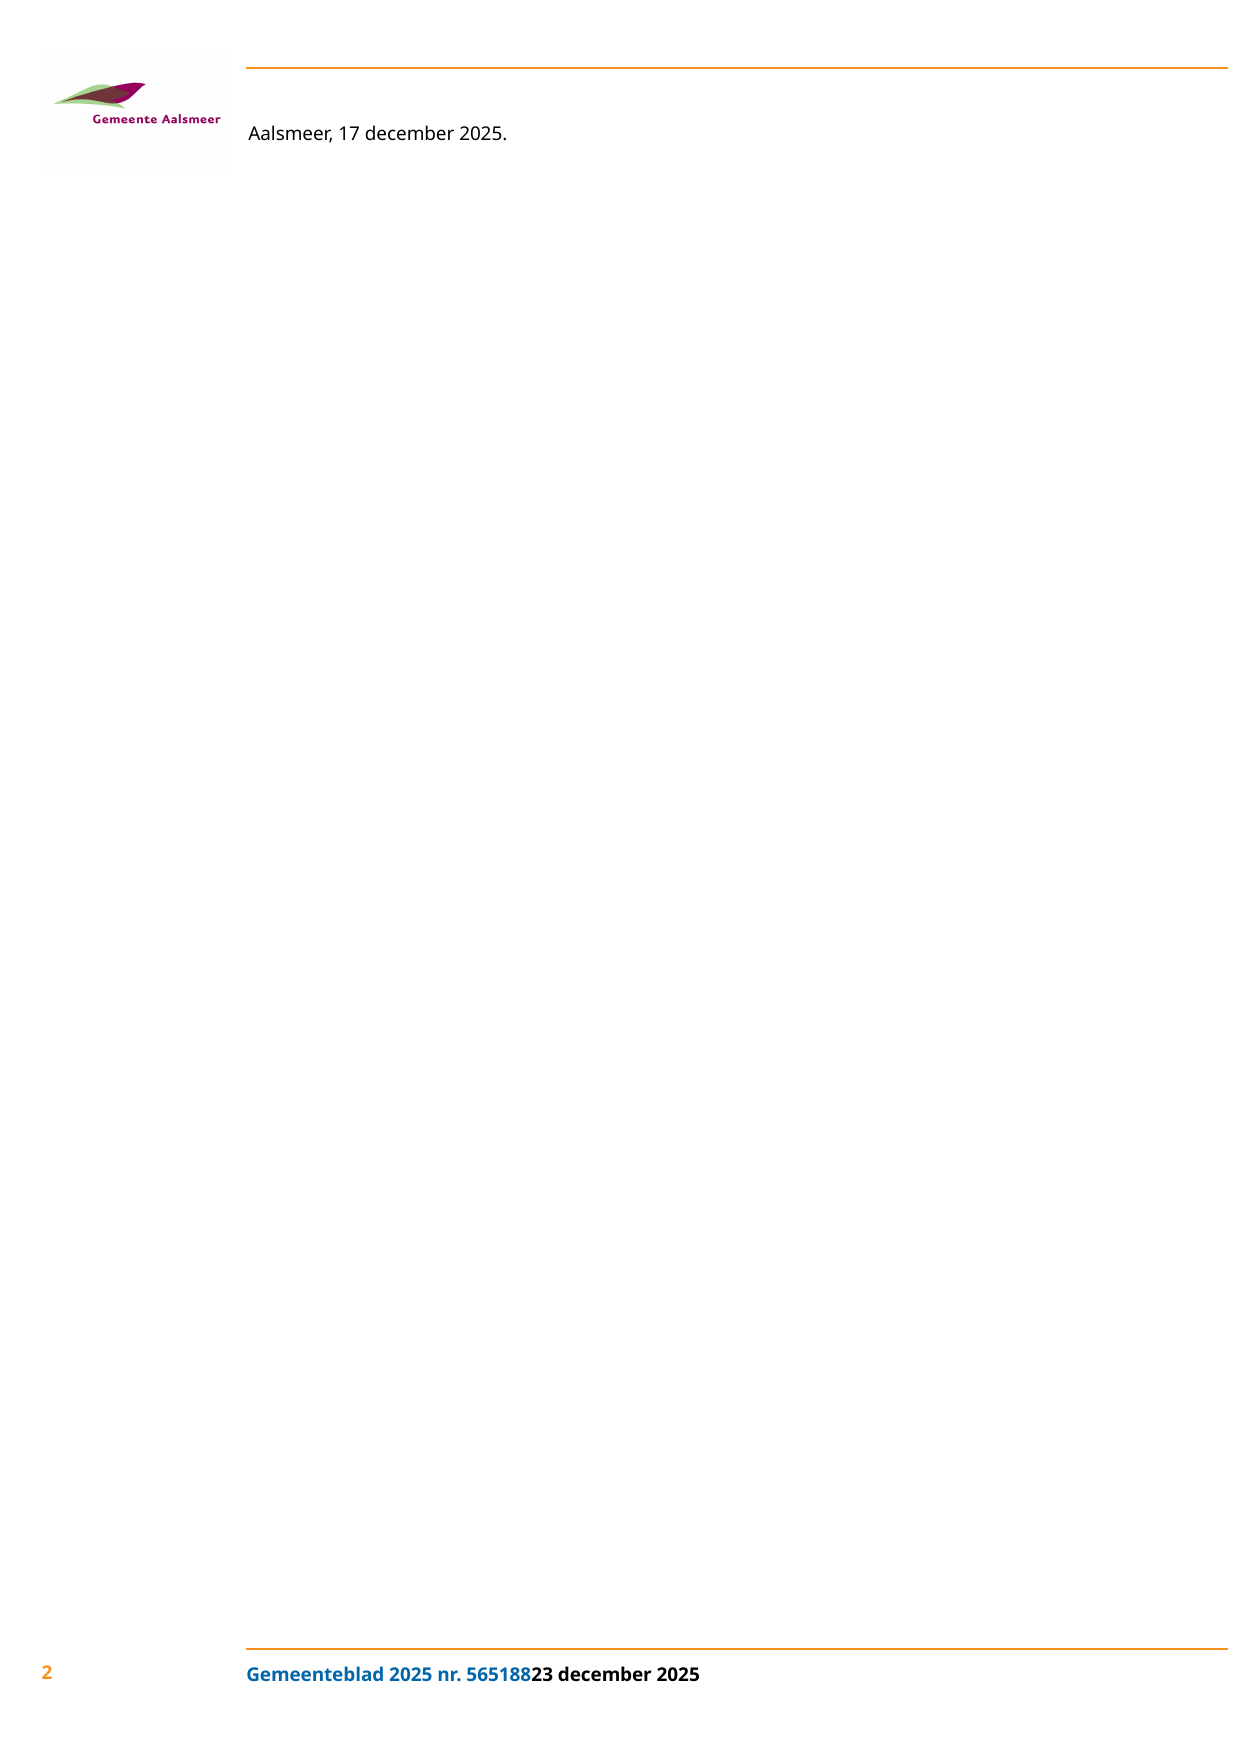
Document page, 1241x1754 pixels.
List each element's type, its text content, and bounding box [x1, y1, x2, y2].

text Aalsmeer, 17 december 2025. [248, 121, 1152, 146]
picture [41, 47, 231, 172]
